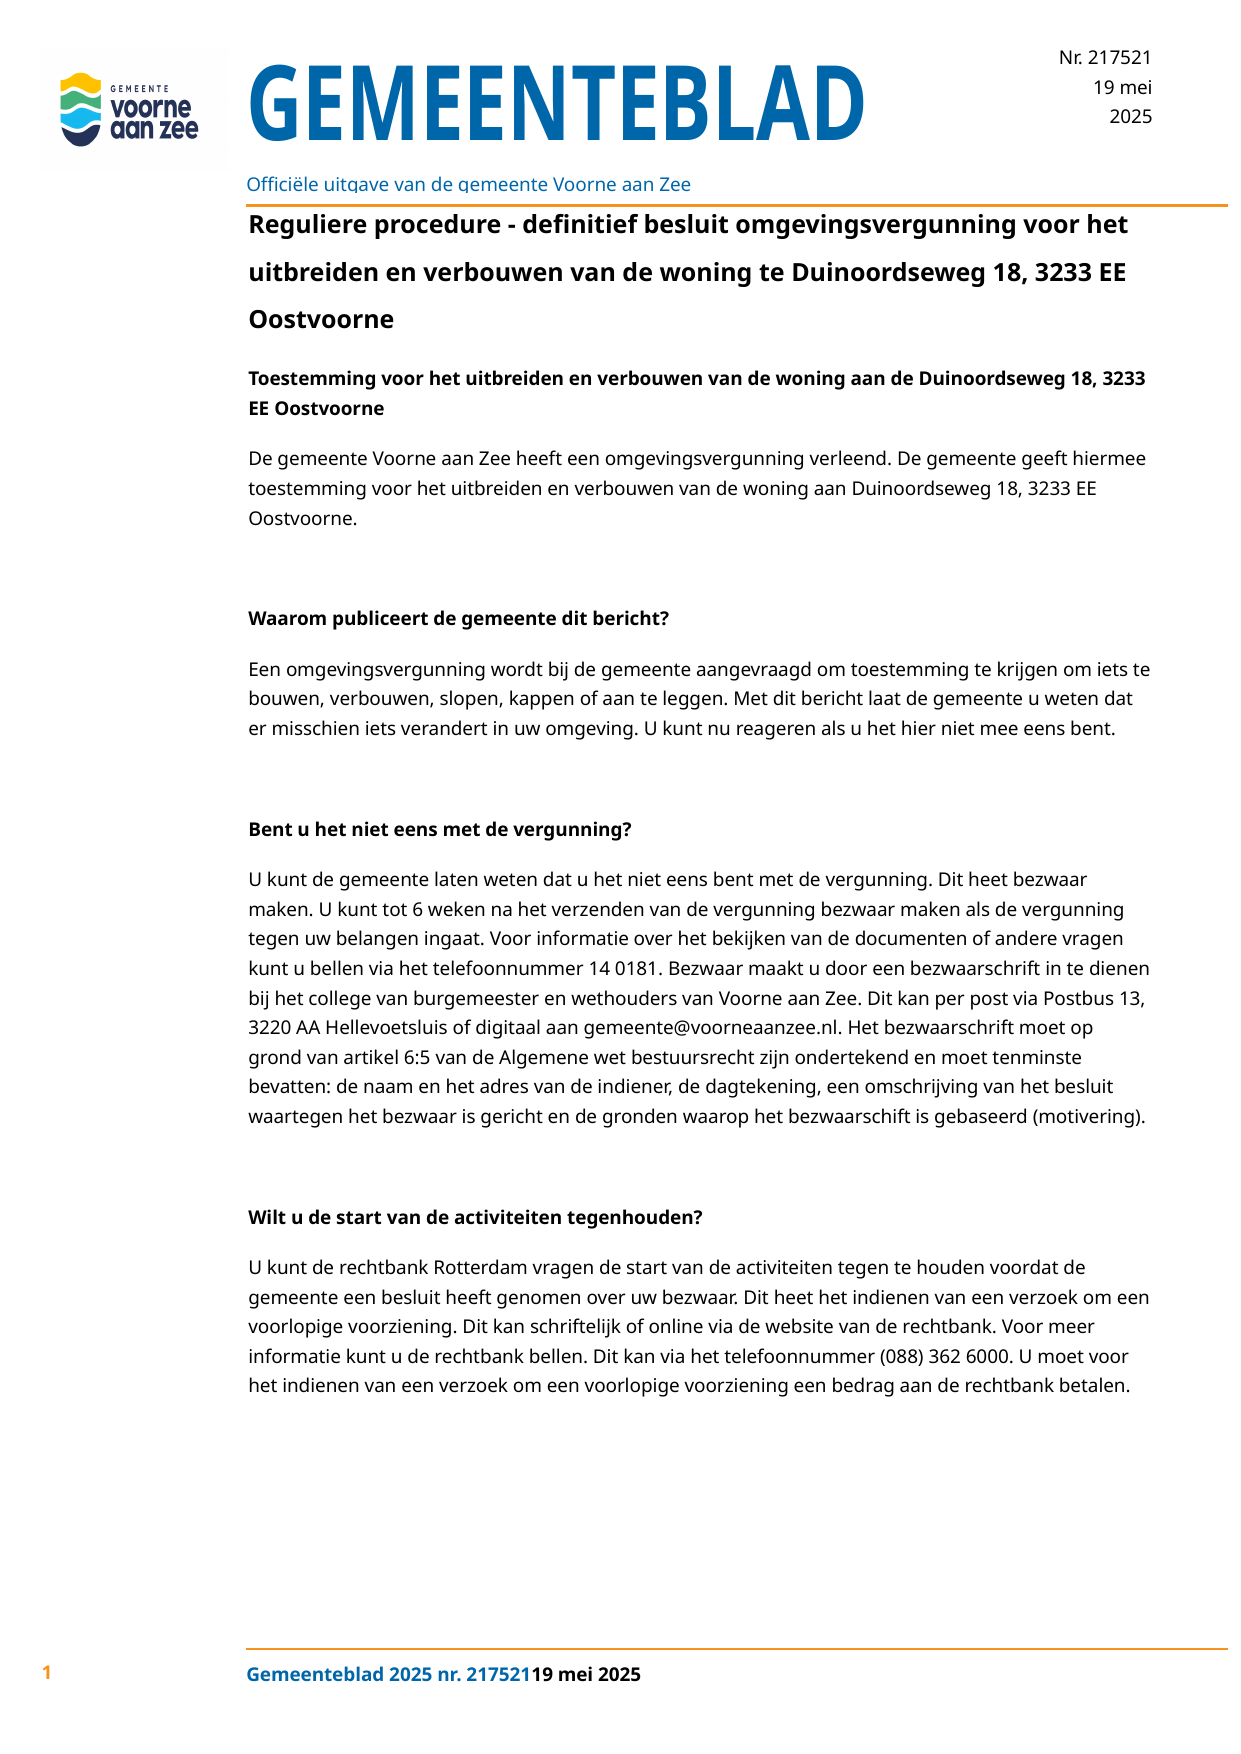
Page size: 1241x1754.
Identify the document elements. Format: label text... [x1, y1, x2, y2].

text U kunt de gemeente laten weten dat u het niet eens bent met de vergunning. Dit heet bezwaar maken. U kunt tot 6 weken na het verzenden van de vergunning bezwaar maken als de vergunning tegen uw belangen ingaat. Voor informatie over het bekijken van de documenten of andere vragen kunt u bellen via het telefoonnummer 14 0181. Bezwaar maakt u door een bezwaarschrift in te dienen bij het college van burgemeester en wethouders van Voorne aan Zee. Dit kan per post via Postbus 13, 3220 AA Hellevoetsluis of digitaal aan gemeente@voorneaanzee.nl. Het bezwaarschrift moet op grond van artikel 6:5 van de Algemene wet bestuursrecht zijn ondertekend en moet tenminste bevatten: de naam en het adres van de indiener, de dagtekening, een omschrijving van het besluit waartegen het bezwaar is gericht en de gronden waarop het bezwaarschift is gebaseerd (motivering). [248, 866, 1152, 1129]
text U kunt de rechtbank Rotterdam vragen de start van de activiteiten tegen te houden voordat de gemeente een besluit heeft genomen over uw bezwaar. Dit heet het indienen van een verzoek om een voorlopige voorziening. Dit kan schriftelijk of online via de website van de rechtbank. Voor meer informatie kunt u de rechtbank bellen. Dit kan via het telefoonnummer (088) 362 6000. U moet voor het indienen van een verzoek om een voorlopige voorziening een bedrag aan de rechtbank betalen. [248, 1254, 1152, 1398]
picture [41, 47, 231, 172]
text Wilt u de start van de activiteiten tegenhouden? [248, 1204, 1152, 1229]
text Reguliere procedure - definitief besluit omgevingsvergunning voor het uitbreiden en verbouwen van de woning te Duinoordseweg 18, 3233 EE Oostvoorne [248, 207, 1152, 336]
text Toestemming voor het uitbreiden en verbouwen van de woning aan de Duinoordseweg 18, 3233 EE Oostvoorne [248, 366, 1152, 421]
text Een omgevingsvergunning wordt bij de gemeente aangevraagd om toestemming te krijgen om iets te bouwen, verbouwen, slopen, kappen of aan te leggen. Met dit bericht laat de gemeente u weten dat er misschien iets verandert in uw omgeving. U kunt nu reageren als u het hier niet mee eens bent. [248, 656, 1152, 741]
text Bent u het niet eens met de vergunning? [248, 816, 1152, 842]
text De gemeente Voorne aan Zee heeft een omgevingsvergunning verleend. De gemeente geeft hiermee toestemming voor het uitbreiden en verbouwen van de woning aan Duinoordseweg 18, 3233 EE Oostvoorne. [248, 446, 1152, 530]
text Waarom publiceert de gemeente dit bericht? [248, 606, 1152, 631]
